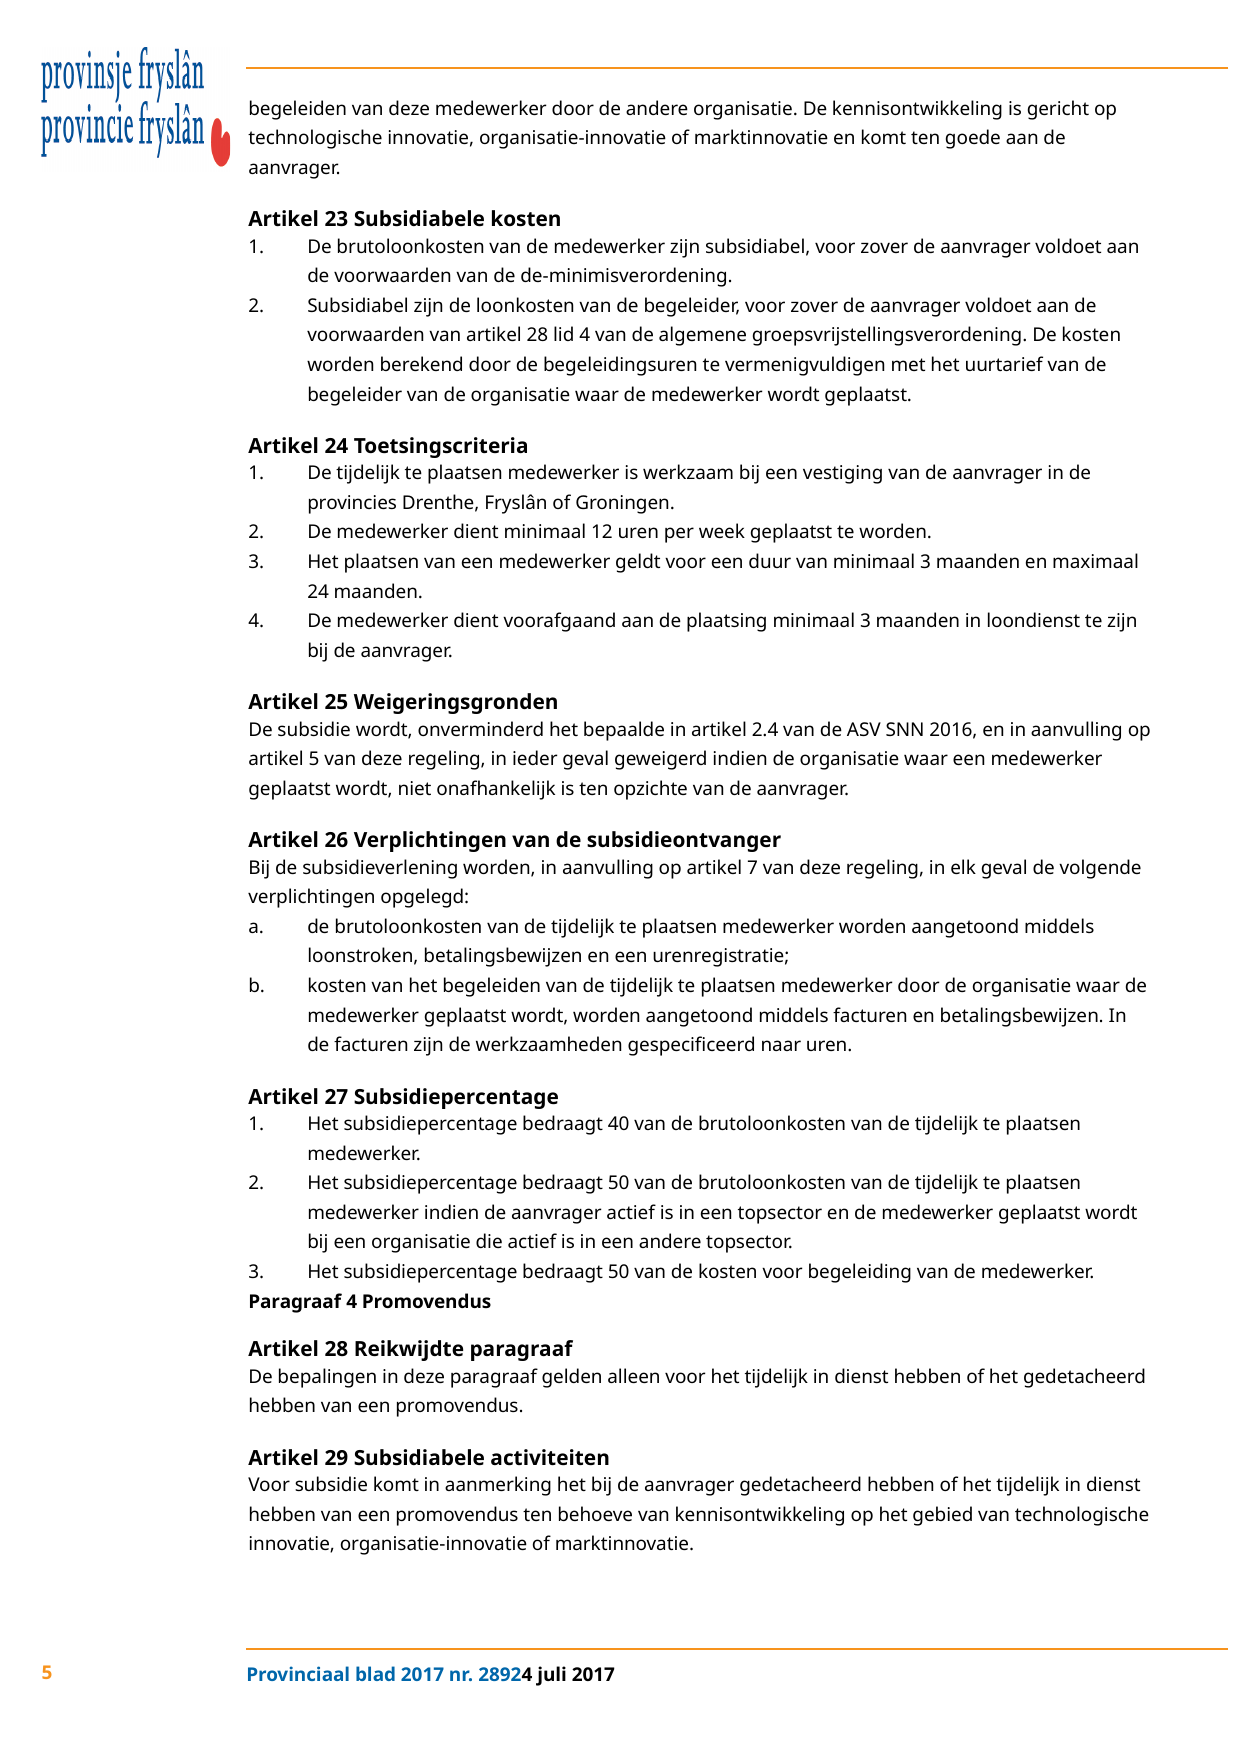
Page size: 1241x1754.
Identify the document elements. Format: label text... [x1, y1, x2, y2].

text Paragraaf 4 Promovendus [248, 1288, 1152, 1313]
list De medewerker dient minimaal 12 uren per week geplaatst te worden. [248, 519, 1152, 544]
text De subsidie wordt, onverminderd het bepaalde in artikel 2.4 van de ASV SNN 2016, en in aanvulling op artikel 5 van deze regeling, in ieder geval geweigerd indien de organisatie waar een medewerker geplaatst wordt, niet onafhankelijk is ten opzichte van de aanvrager. [248, 716, 1152, 801]
list Het plaatsen van een medewerker geldt voor een duur van minimaal 3 maanden en maximaal 24 maanden. [248, 548, 1152, 604]
list Het subsidiepercentage bedraagt 50 van de kosten voor begeleiding van de medewerker. [248, 1258, 1152, 1284]
list Subsidiabel zijn de loonkosten van de begeleider, voor zover de aanvrager voldoet aan de voorwaarden van artikel 28 lid 4 van de algemene groepsvrijstellingsverordening. De kosten worden berekend door de begeleidingsuren te vermenigvuldigen met het uurtarief van de begeleider van de organisatie waar de medewerker wordt geplaatst. [248, 292, 1152, 406]
text Artikel 27 Subsidiepercentage [248, 1082, 1152, 1110]
list De tijdelijk te plaatsen medewerker is werkzaam bij een vestiging van de aanvrager in de provincies Drenthe, Fryslân of Groningen. [248, 459, 1152, 515]
list Het subsidiepercentage bedraagt 40 van de brutoloonkosten van de tijdelijk te plaatsen medewerker. [248, 1110, 1152, 1166]
text Artikel 25 Weigeringsgronden [248, 687, 1152, 716]
picture [41, 47, 231, 172]
text De bepalingen in deze paragraaf gelden alleen voor het tijdelijk in dienst hebben of het gedetacheerd hebben van een promovendus. [248, 1363, 1152, 1418]
list De brutoloonkosten van de medewerker zijn subsidiabel, voor zover de aanvrager voldoet aan de voorwaarden van de de-minimisverordening. [248, 233, 1152, 288]
list kosten van het begeleiden van de tijdelijk te plaatsen medewerker door de organisatie waar de medewerker geplaatst wordt, worden aangetoond middels facturen en betalingsbewijzen. In de facturen zijn de werkzaamheden gespecificeerd naar uren. [248, 972, 1152, 1057]
text Artikel 28 Reikwijdte paragraaf [248, 1334, 1152, 1363]
text Bij de subsidieverlening worden, in aanvulling op artikel 7 van deze regeling, in elk geval de volgende verplichtingen opgelegd: [248, 854, 1152, 909]
text Artikel 26 Verplichtingen van de subsidieontvanger [248, 826, 1152, 854]
list De medewerker dient voorafgaand aan de plaatsing minimaal 3 maanden in loondienst te zijn bij de aanvrager. [248, 607, 1152, 663]
text Voor subsidie komt in aanmerking het bij de aanvrager gedetacheerd hebben of het tijdelijk in dienst hebben van een promovendus ten behoeve van kennisontwikkeling op het gebied van technologische innovatie, organisatie-innovatie of marktinnovatie. [248, 1471, 1152, 1556]
list Het subsidiepercentage bedraagt 50 van de brutoloonkosten van de tijdelijk te plaatsen medewerker indien de aanvrager actief is in een topsector en de medewerker geplaatst wordt bij een organisatie die actief is in een andere topsector. [248, 1169, 1152, 1254]
text Artikel 24 Toetsingscriteria [248, 431, 1152, 459]
list de brutoloonkosten van de tijdelijk te plaatsen medewerker worden aangetoond middels loonstroken, betalingsbewijzen en een urenregistratie; [248, 913, 1152, 968]
text Artikel 23 Subsidiabele kosten [248, 204, 1152, 233]
text Artikel 29 Subsidiabele activiteiten [248, 1443, 1152, 1471]
text begeleiden van deze medewerker door de andere organisatie. De kennisontwikkeling is gericht op technologische innovatie, organisatie-innovatie of marktinnovatie en komt ten goede aan de aanvrager. [248, 95, 1152, 180]
